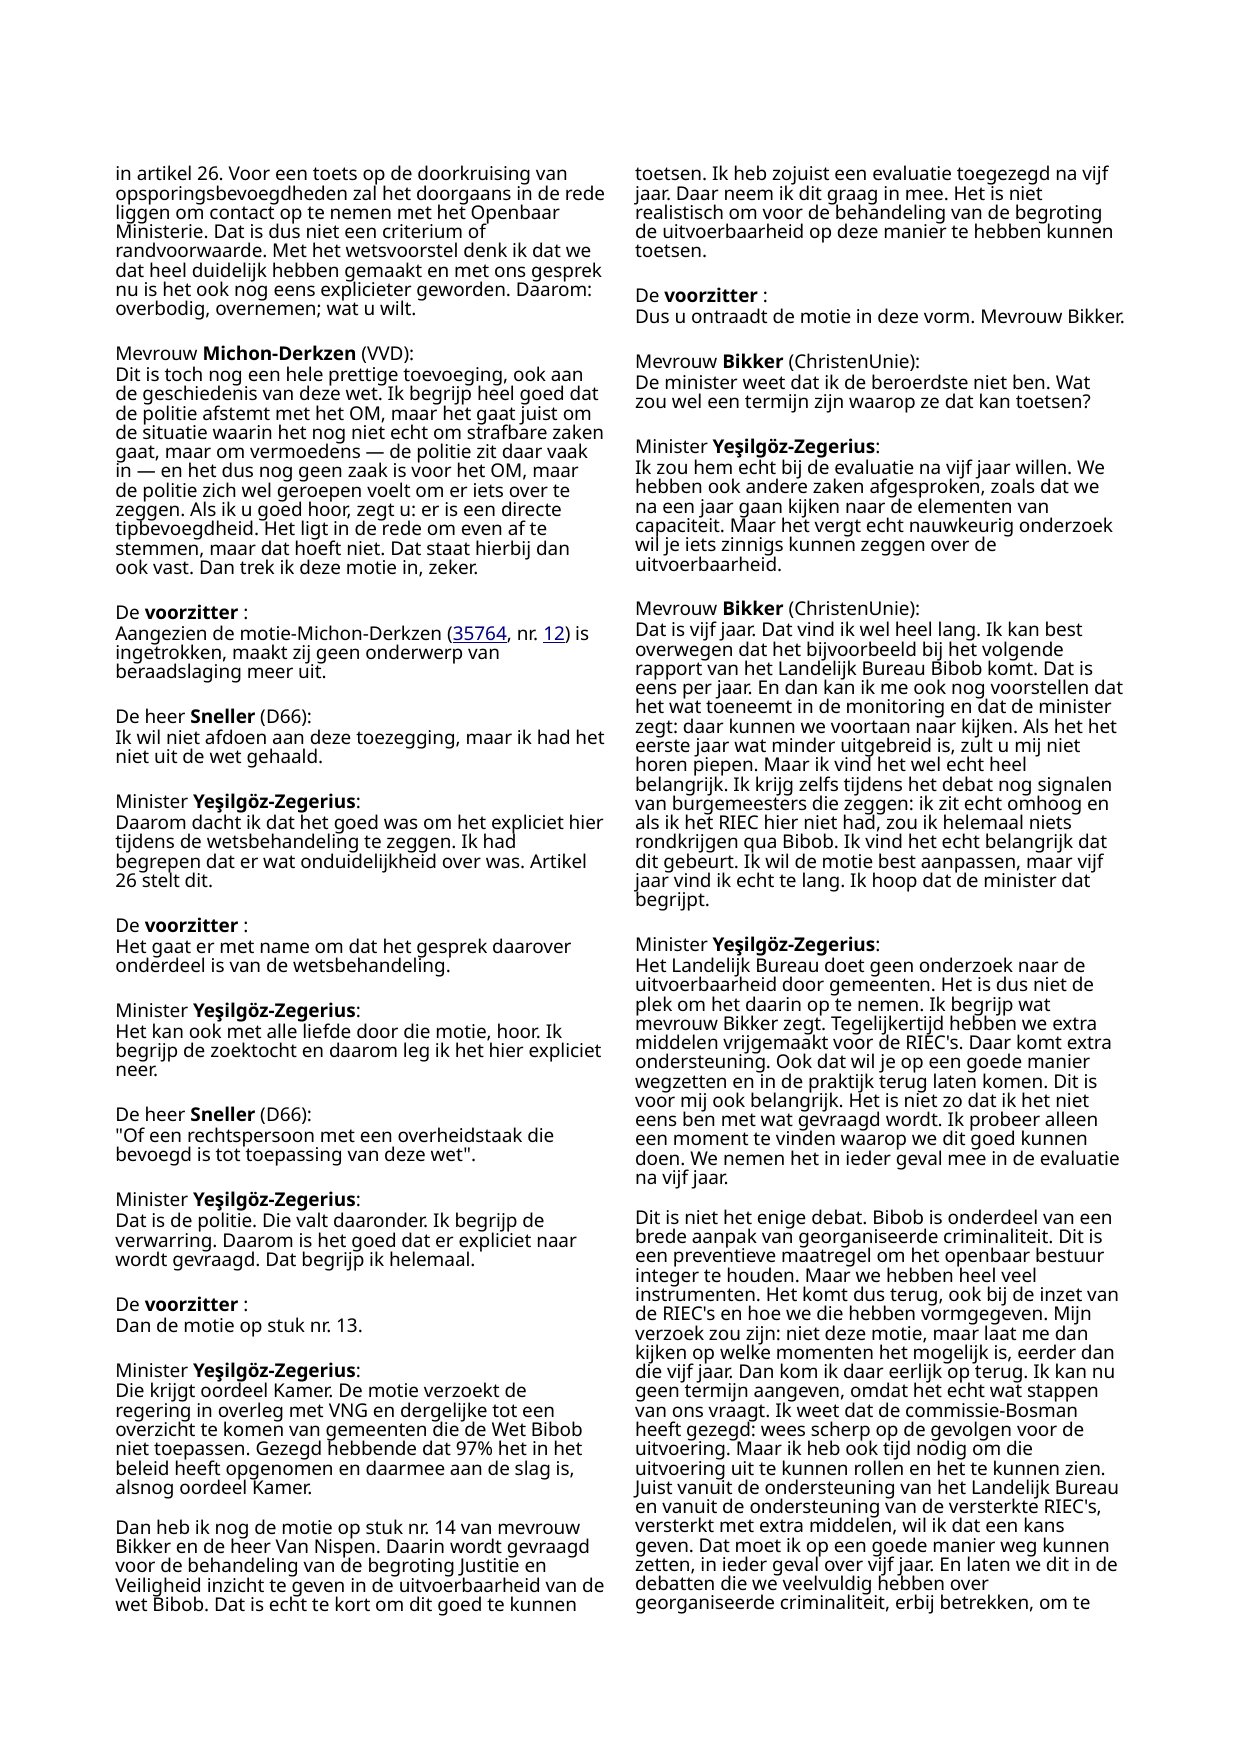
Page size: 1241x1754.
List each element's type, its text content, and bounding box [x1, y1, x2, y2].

text Het Landelijk Bureau doet geen onderzoek naar de uitvoerbaarheid door gemeenten. Het is dus niet de plek om het daarin op te nemen. Ik begrijp wat mevrouw Bikker zegt. Tegelijkertijd hebben we extra middelen vrijgemaakt voor de RIEC's. Daar komt extra ondersteuning. Ook dat wil je op een goede manier wegzetten en in de praktijk terug laten komen. Dit is voor mij ook belangrijk. Het is niet zo dat ik het niet eens ben met wat gevraagd wordt. Ik probeer alleen een moment te vinden waarop we dit goed kunnen doen. We nemen het in ieder geval mee in de evaluatie na vijf jaar. [635, 957, 1125, 1188]
text Het gaat er met name om dat het gesprek daarover onderdeel is van de wetsbehandeling. [115, 938, 605, 976]
text Minister Yeşilgöz-Zegerius: [635, 931, 1125, 957]
text Minister Yeşilgöz-Zegerius: [115, 1187, 605, 1212]
text De minister weet dat ik de beroerdste niet ben. Wat zou wel een termijn zijn waarop ze dat kan toetsen? [635, 374, 1125, 413]
text Dan de motie op stuk nr. 13. [115, 1317, 605, 1336]
text Minister Yeşilgöz-Zegerius: [115, 997, 605, 1023]
text Minister Yeşilgöz-Zegerius: [635, 433, 1125, 459]
text Minister Yeşilgöz-Zegerius: [115, 1357, 605, 1382]
text "Of een rechtspersoon met een overheidstaak die bevoegd is tot toepassing van deze wet". [115, 1127, 605, 1166]
text Minister Yeşilgöz-Zegerius: [115, 788, 605, 814]
text De voorzitter : [115, 1291, 605, 1317]
text in artikel 26. Voor een toets op de doorkruising van opsporingsbevoegdheden zal het doorgaans in de rede liggen om contact op te nemen met het Openbaar Ministerie. Dat is dus niet een criterium of randvoorwaarde. Met het wetsvoorstel denk ik dat we dat heel duidelijk hebben gemaakt en met ons gesprek nu is het ook nog eens explicieter geworden. Daarom: overbodig, overnemen; wat u wilt. [115, 165, 605, 319]
text De voorzitter : [635, 282, 1125, 308]
text Dat is vijf jaar. Dat vind ik wel heel lang. Ik kan best overwegen dat het bijvoorbeeld bij het volgende rapport van het Landelijk Bureau Bibob komt. Dat is eens per jaar. En dan kan ik me ook nog voorstellen dat het wat toeneemt in de monitoring en dat de minister zegt: daar kunnen we voortaan naar kijken. Als het het eerste jaar wat minder uitgebreid is, zult u mij niet horen piepen. Maar ik vind het wel echt heel belangrijk. Ik krijg zelfs tijdens het debat nog signalen van burgemeesters die zeggen: ik zit echt omhoog en als ik het RIEC hier niet had, zou ik helemaal niets rondkrijgen qua Bibob. Ik vind het echt belangrijk dat dit gebeurt. Ik wil de motie best aanpassen, maar vijf jaar vind ik echt te lang. Ik hoop dat de minister dat begrijpt. [635, 621, 1125, 910]
text Daarom dacht ik dat het goed was om het expliciet hier tijdens de wetsbehandeling te zeggen. Ik had begrepen dat er wat onduidelijkheid over was. Artikel 26 stelt dit. [115, 814, 605, 891]
text Dit is niet het enige debat. Bibob is onderdeel van een brede aanpak van georganiseerde criminaliteit. Dit is een preventieve maatregel om het openbaar bestuur integer te houden. Maar we hebben heel veel instrumenten. Het komt dus terug, ook bij de inzet van de RIEC's en hoe we die hebben vormgegeven. Mijn verzoek zou zijn: niet deze motie, maar laat me dan kijken op welke momenten het mogelijk is, eerder dan die vijf jaar. Dan kom ik daar eerlijk op terug. Ik kan nu geen termijn aangeven, omdat het echt wat stappen van ons vraagt. Ik weet dat de commissie-Bosman heeft gezegd: wees scherp op de gevolgen voor de uitvoering. Maar ik heb ook tijd nodig om die uitvoering uit te kunnen rollen en het te kunnen zien. Juist vanuit de ondersteuning van het Landelijk Bureau en vanuit de ondersteuning van de versterkte RIEC's, versterkt met extra middelen, wil ik dat een kans geven. Dat moet ik op een goede manier weg kunnen zetten, in ieder geval over vijf jaar. En laten we dit in de debatten die we veelvuldig hebben over georganiseerde criminaliteit, erbij betrekken, om te [635, 1209, 1125, 1614]
text Ik zou hem echt bij de evaluatie na vijf jaar willen. We hebben ook andere zaken afgesproken, zoals dat we na een jaar gaan kijken naar de elementen van capaciteit. Maar het vergt echt nauwkeurig onderzoek wil je iets zinnigs kunnen zeggen over de uitvoerbaarheid. [635, 459, 1125, 575]
text Dat is de politie. Die valt daaronder. Ik begrijp de verwarring. Daarom is het goed dat er expliciet naar wordt gevraagd. Dat begrijp ik helemaal. [115, 1212, 605, 1270]
text De heer Sneller (D66): [115, 703, 605, 729]
text Mevrouw Bikker (ChristenUnie): [635, 596, 1125, 621]
text Die krijgt oordeel Kamer. De motie verzoekt de regering in overleg met VNG en dergelijke tot een overzicht te komen van gemeenten die de Wet Bibob niet toepassen. Gezegd hebbende dat 97% het in het beleid heeft opgenomen en daarmee aan de slag is, alsnog oordeel Kamer. [115, 1382, 605, 1498]
text De heer Sneller (D66): [115, 1101, 605, 1127]
text Aangezien de motie-Michon-Derkzen (35764, nr. 12) is ingetrokken, maakt zij geen onderwerp van beraadslaging meer uit. [115, 624, 605, 682]
text Het kan ook met alle liefde door die motie, hoor. Ik begrijp de zoektocht en daarom leg ik het hier expliciet neer. [115, 1023, 605, 1081]
text Dan heb ik nog de motie op stuk nr. 14 van mevrouw Bikker en de heer Van Nispen. Daarin wordt gevraagd voor de behandeling van de begroting Justitie en Veiligheid inzicht te geven in de uitvoerbaarheid van de wet Bibob. Dat is echt te kort om dit goed te kunnen [115, 1519, 605, 1615]
text Dus u ontraadt de motie in deze vorm. Mevrouw Bikker. [635, 308, 1125, 327]
text Mevrouw Bikker (ChristenUnie): [635, 348, 1125, 374]
text Mevrouw Michon-Derkzen (VVD): [115, 340, 605, 366]
text De voorzitter : [115, 599, 605, 624]
text Ik wil niet afdoen aan deze toezegging, maar ik had het niet uit de wet gehaald. [115, 729, 605, 767]
text De voorzitter : [115, 912, 605, 938]
text Dit is toch nog een hele prettige toevoeging, ook aan de geschiedenis van deze wet. Ik begrijp heel goed dat de politie afstemt met het OM, maar het gaat juist om de situatie waarin het nog niet echt om strafbare zaken gaat, maar om vermoedens — de politie zit daar vaak in — en het dus nog geen zaak is voor het OM, maar de politie zich wel geroepen voelt om er iets over te zeggen. Als ik u goed hoor, zegt u: er is een directe tipbevoegdheid. Het ligt in de rede om even af te stemmen, maar dat hoeft niet. Dat staat hierbij dan ook vast. Dan trek ik deze motie in, zeker. [115, 366, 605, 578]
text toetsen. Ik heb zojuist een evaluatie toegezegd na vijf jaar. Daar neem ik dit graag in mee. Het is niet realistisch om voor de behandeling van de begroting de uitvoerbaarheid op deze manier te hebben kunnen toetsen. [635, 165, 1125, 262]
